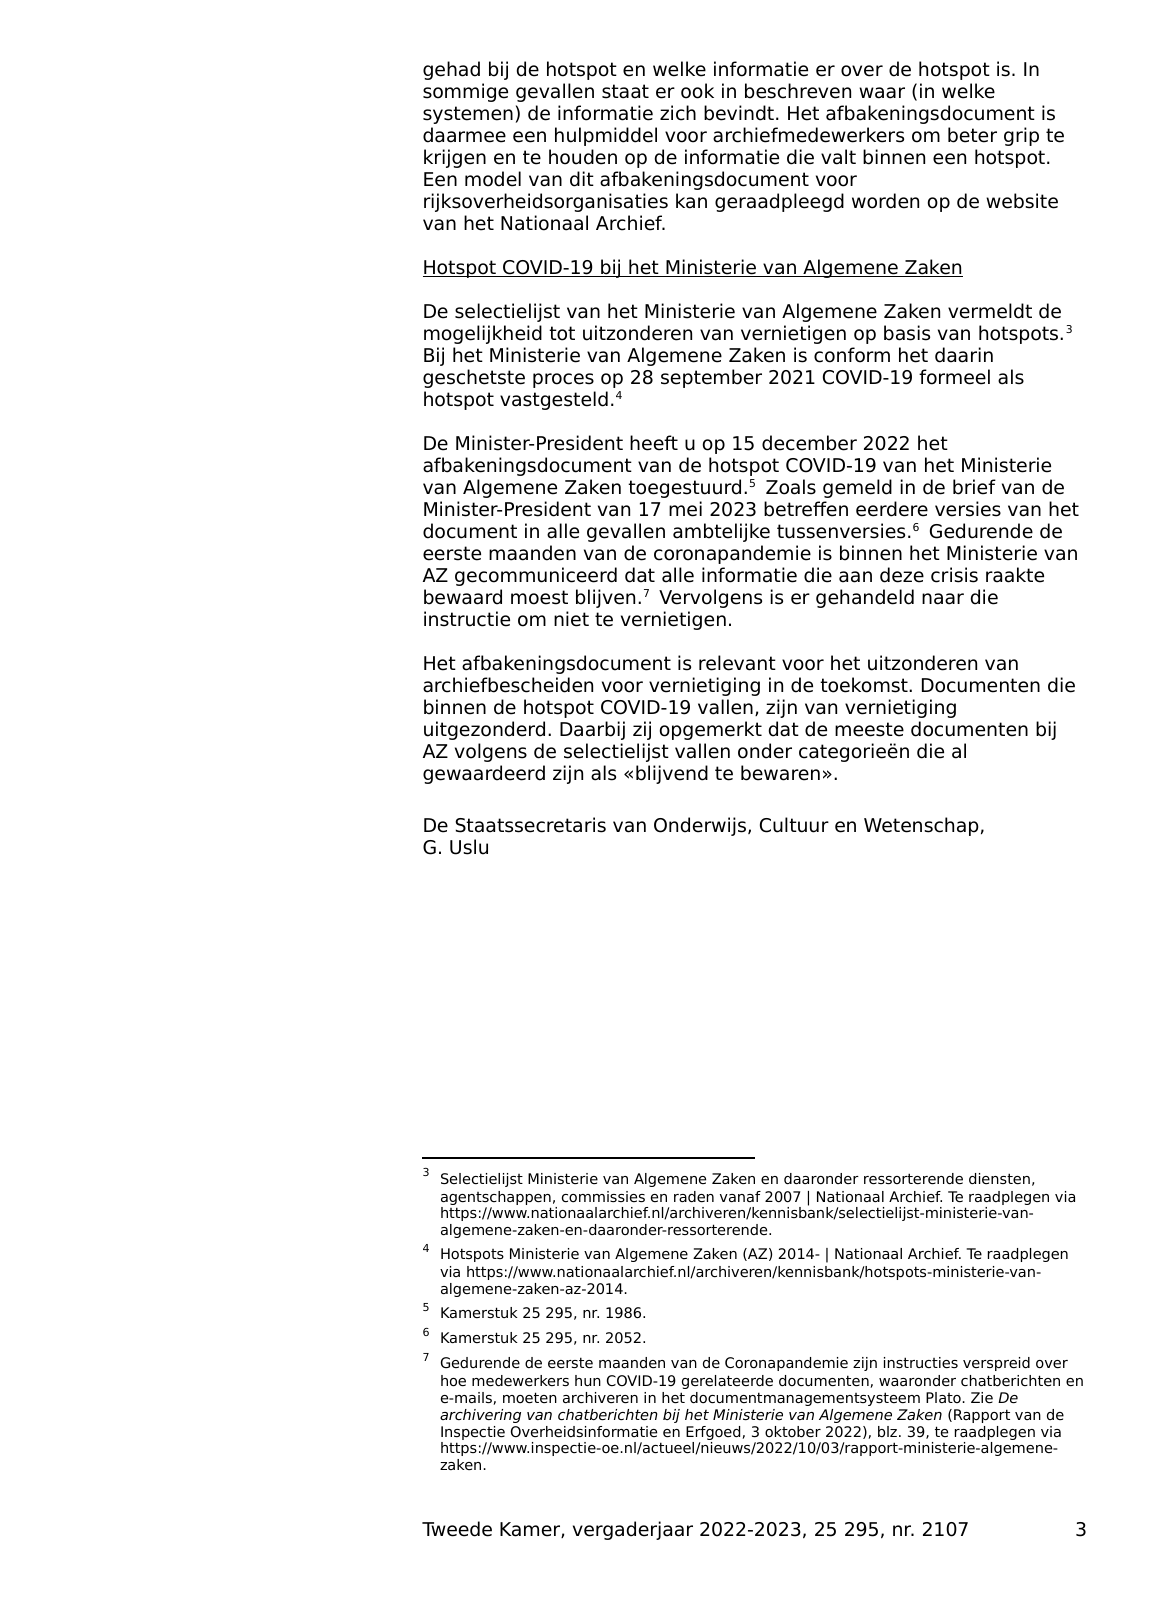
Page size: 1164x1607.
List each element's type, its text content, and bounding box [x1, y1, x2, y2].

text De Minister-President heeft u op 15 december 2022 het afbakeningsdocument van de hotspot COVID-19 van het Ministerie van Algemene Zaken toegestuurd. Zoals gemeld in de brief van de Minister-President van 17 mei 2023 betreffen eerdere versies van het document in alle gevallen ambtelijke tussenversies. Gedurende de eerste maanden van de coronapandemie is binnen het Ministerie van AZ gecommuniceerd dat alle informatie die aan deze crisis raakte bewaard moest blijven. Vervolgens is er gehandeld naar die instructie om niet te vernietigen. [422, 433, 1087, 631]
text gehad bij de hotspot en welke informatie er over de hotspot is. In sommige gevallen staat er ook in beschreven waar (in welke systemen) de informatie zich bevindt. Het afbakeningsdocument is daarmee een hulpmiddel voor archiefmedewerkers om beter grip te krijgen en te houden op de informatie die valt binnen een hotspot. Een model van dit afbakeningsdocument voor rijksoverheidsorganisaties kan geraadpleegd worden op de website van het Nationaal Archief. [422, 59, 1087, 235]
text Het afbakeningsdocument is relevant voor het uitzonderen van archiefbescheiden voor vernietiging in de toekomst. Documenten die binnen de hotspot COVID-19 vallen, zijn van vernietiging uitgezonderd. Daarbij zij opgemerkt dat de meeste documenten bij AZ volgens de selectielijst vallen onder categorieën die al gewaardeerd zijn als «blijvend te bewaren». [422, 653, 1087, 785]
text De selectielijst van het Ministerie van Algemene Zaken vermeldt de mogelijkheid tot uitzonderen van vernietigen op basis van hotspots. Bij het Ministerie van Algemene Zaken is conform het daarin geschetste proces op 28 september 2021 COVID-19 formeel als hotspot vastgesteld. [422, 301, 1087, 411]
text Hotspots Ministerie van Algemene Zaken (AZ) 2014- | Nationaal Archief. Te raadplegen via https://www.nationaalarchief.nl/archiveren/kennisbank/hotspots-ministerie-van-algemene-zaken-az-2014. [422, 1242, 1087, 1298]
text Kamerstuk 25 295, nr. 1986. [422, 1301, 1087, 1323]
text De Staatssecretaris van Onderwijs, Cultuur en Wetenschap, G. Uslu [422, 815, 1087, 859]
text Gedurende de eerste maanden van de Coronapandemie zijn instructies verspreid over hoe medewerkers hun COVID-19 gerelateerde documenten, waaronder chatberichten en e-mails, moeten archiveren in het documentmanagementsysteem Plato. Zie De archivering van chatberichten bij het Ministerie van Algemene Zaken (Rapport van de Inspectie Overheidsinformatie en Erfgoed, 3 oktober 2022), blz. 39, te raadplegen via https://www.inspectie-oe.nl/actueel/nieuws/2022/10/03/rapport-ministerie-algemene-zaken. [422, 1351, 1087, 1474]
text Kamerstuk 25 295, nr. 2052. [422, 1326, 1087, 1348]
subtitle Hotspot COVID-19 bij het Ministerie van Algemene Zaken [422, 257, 1087, 279]
text Selectielijst Ministerie van Algemene Zaken en daaronder ressorterende diensten, agentschappen, commissies en raden vanaf 2007 | Nationaal Archief. Te raadplegen via https://www.nationaalarchief.nl/archiveren/kennisbank/selectielijst-ministerie-van-algemene-zaken-en-daaronder-ressorterende. [422, 1167, 1087, 1239]
